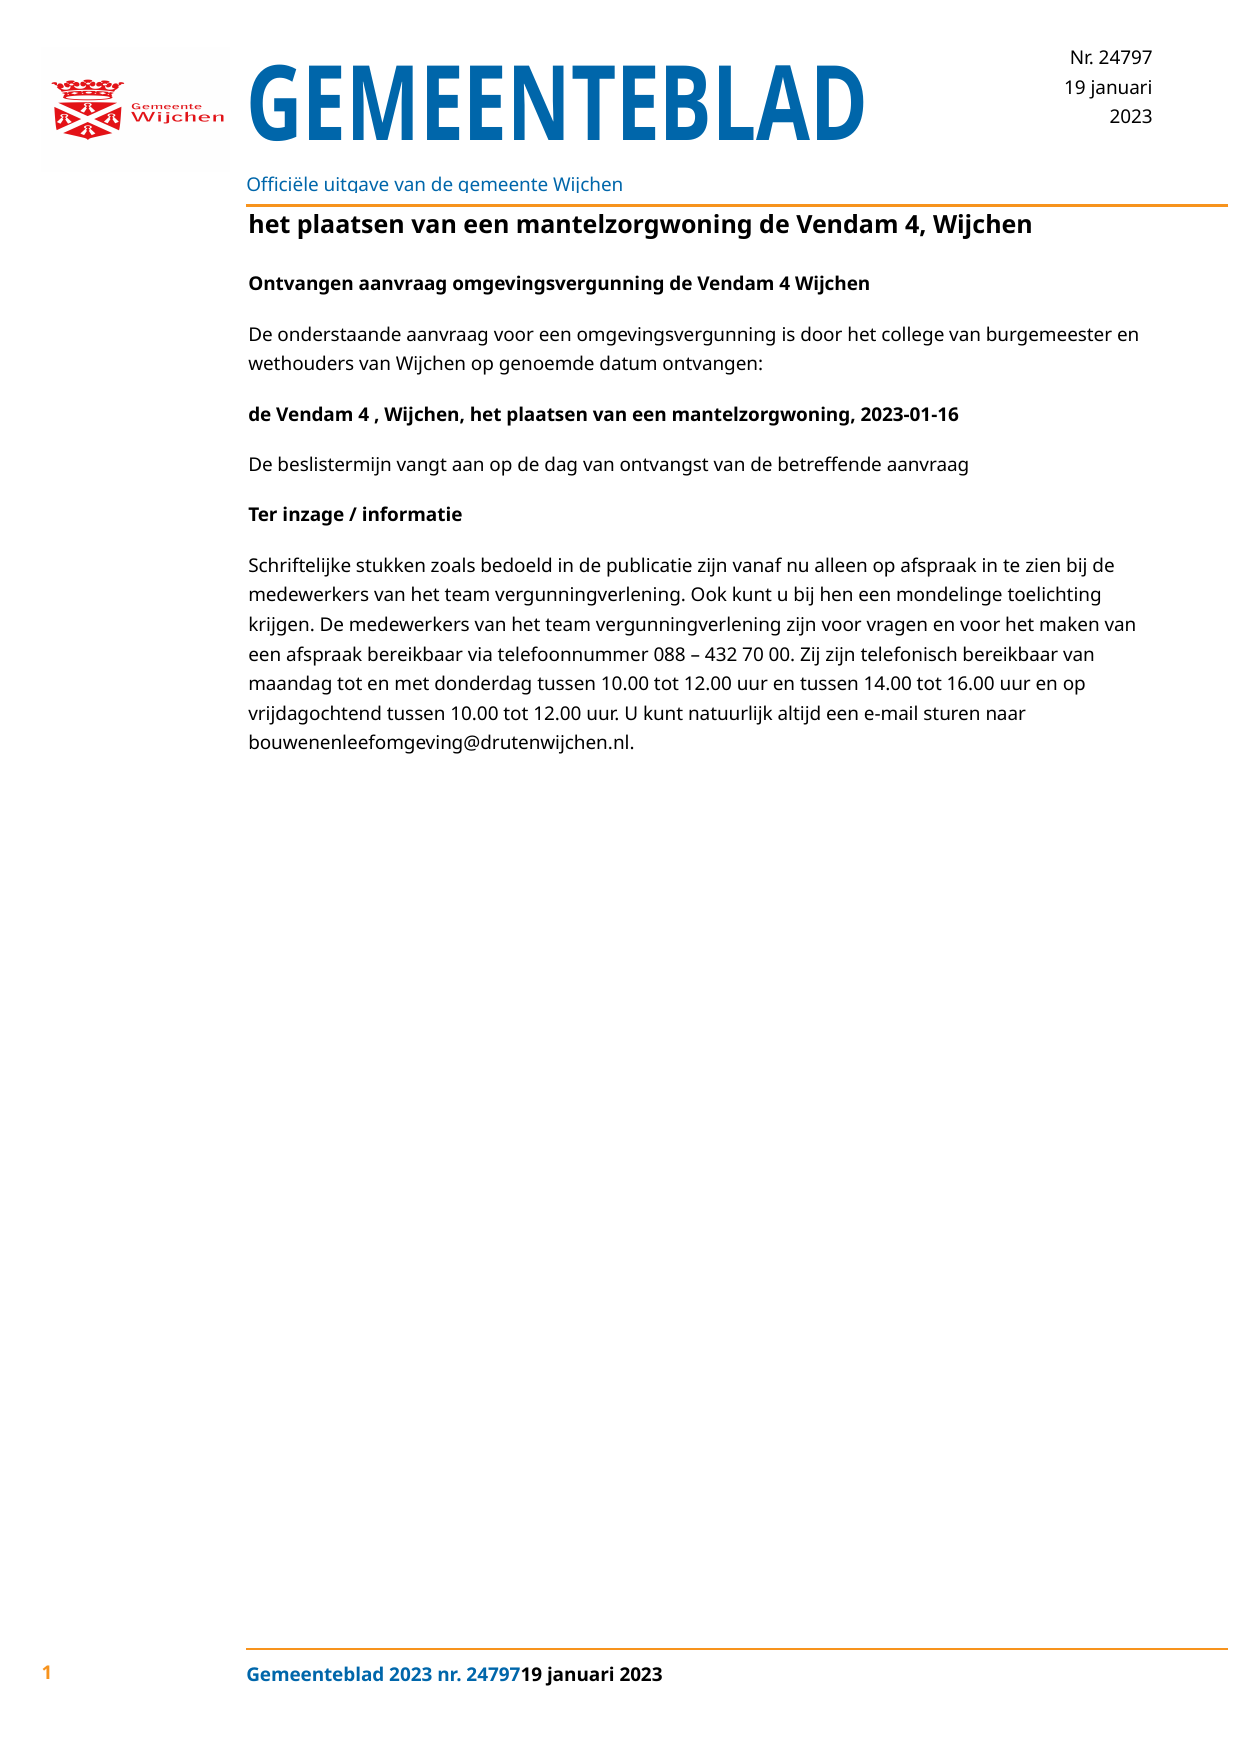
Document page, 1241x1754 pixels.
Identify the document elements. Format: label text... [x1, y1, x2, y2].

text de Vendam 4 , Wijchen, het plaatsen van een mantelzorgwoning, 2023-01-16 [248, 401, 1152, 426]
text Schriftelijke stukken zoals bedoeld in de publicatie zijn vanaf nu alleen op afspraak in te zien bij de medewerkers van het team vergunningverlening. Ook kunt u bij hen een mondelinge toelichting krijgen. De medewerkers van het team vergunningverlening zijn voor vragen en voor het maken van een afspraak bereikbaar via telefoonnummer 088 – 432 70 00. Zij zijn telefonisch bereikbaar van maandag tot en met donderdag tussen 10.00 tot 12.00 uur en tussen 14.00 tot 16.00 uur en op vrijdagochtend tussen 10.00 tot 12.00 uur. U kunt natuurlijk altijd een e-mail sturen naar bouwenenleefomgeving@drutenwijchen.nl. [248, 552, 1152, 755]
text Ontvangen aanvraag omgevingsvergunning de Vendam 4 Wijchen [248, 270, 1152, 296]
text De onderstaande aanvraag voor een omgevingsvergunning is door het college van burgemeester en wethouders van Wijchen op genoemde datum ontvangen: [248, 321, 1152, 376]
text Ter inzage / informatie [248, 502, 1152, 527]
picture [41, 47, 231, 172]
text De beslistermijn vangt aan op de dag van ontvangst van de betreffende aanvraag [248, 451, 1152, 477]
text het plaatsen van een mantelzorgwoning de Vendam 4, Wijchen [248, 207, 1152, 241]
